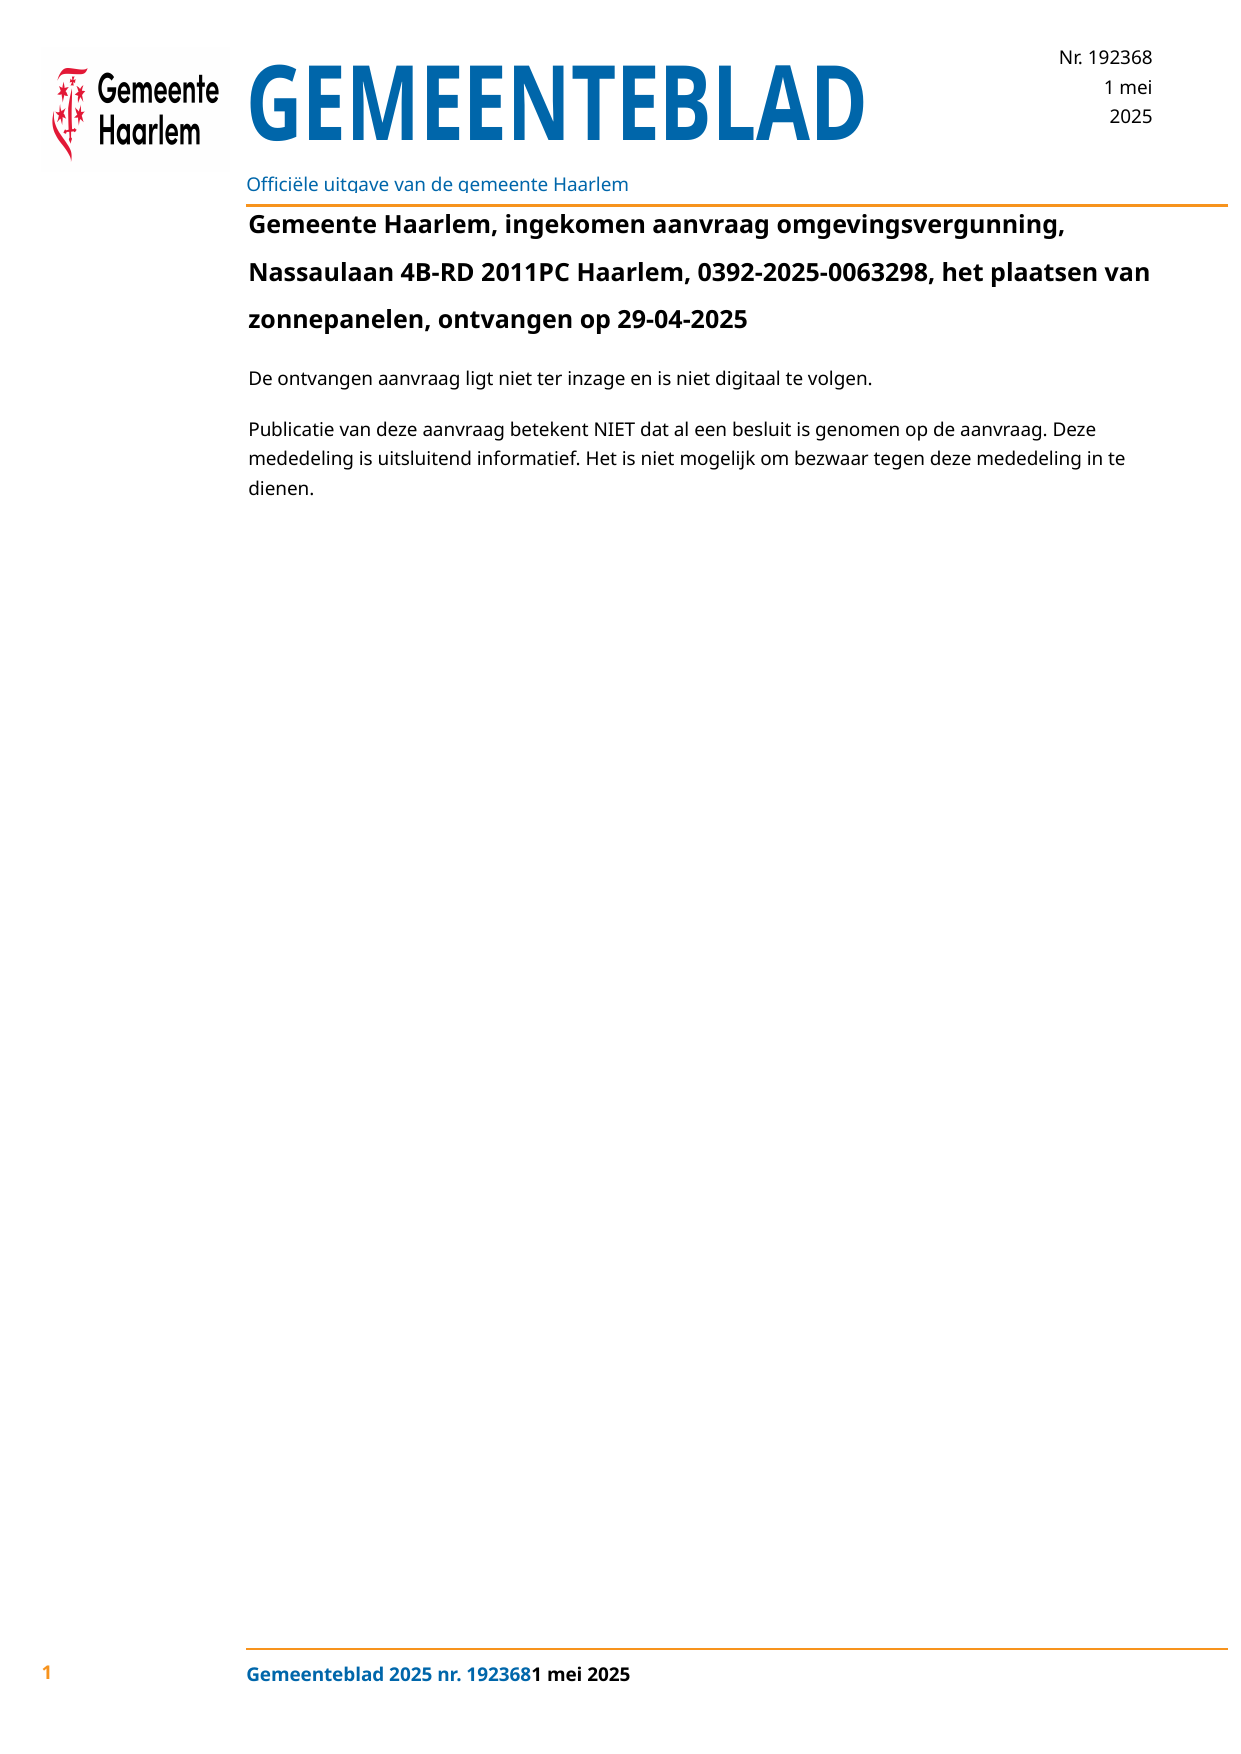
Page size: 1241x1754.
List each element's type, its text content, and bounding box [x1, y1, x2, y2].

text De ontvangen aanvraag ligt niet ter inzage en is niet digitaal te volgen. [248, 366, 1152, 391]
text Gemeente Haarlem, ingekomen aanvraag omgevingsvergunning, Nassaulaan 4B-RD 2011PC Haarlem, 0392-2025-0063298, het plaatsen van zonnepanelen, ontvangen op 29-04-2025 [248, 207, 1152, 336]
text Publicatie van deze aanvraag betekent NIET dat al een besluit is genomen op de aanvraag. Deze mededeling is uitsluitend informatief. Het is niet mogelijk om bezwaar tegen deze mededeling in te dienen. [248, 416, 1152, 501]
picture [41, 47, 231, 172]
